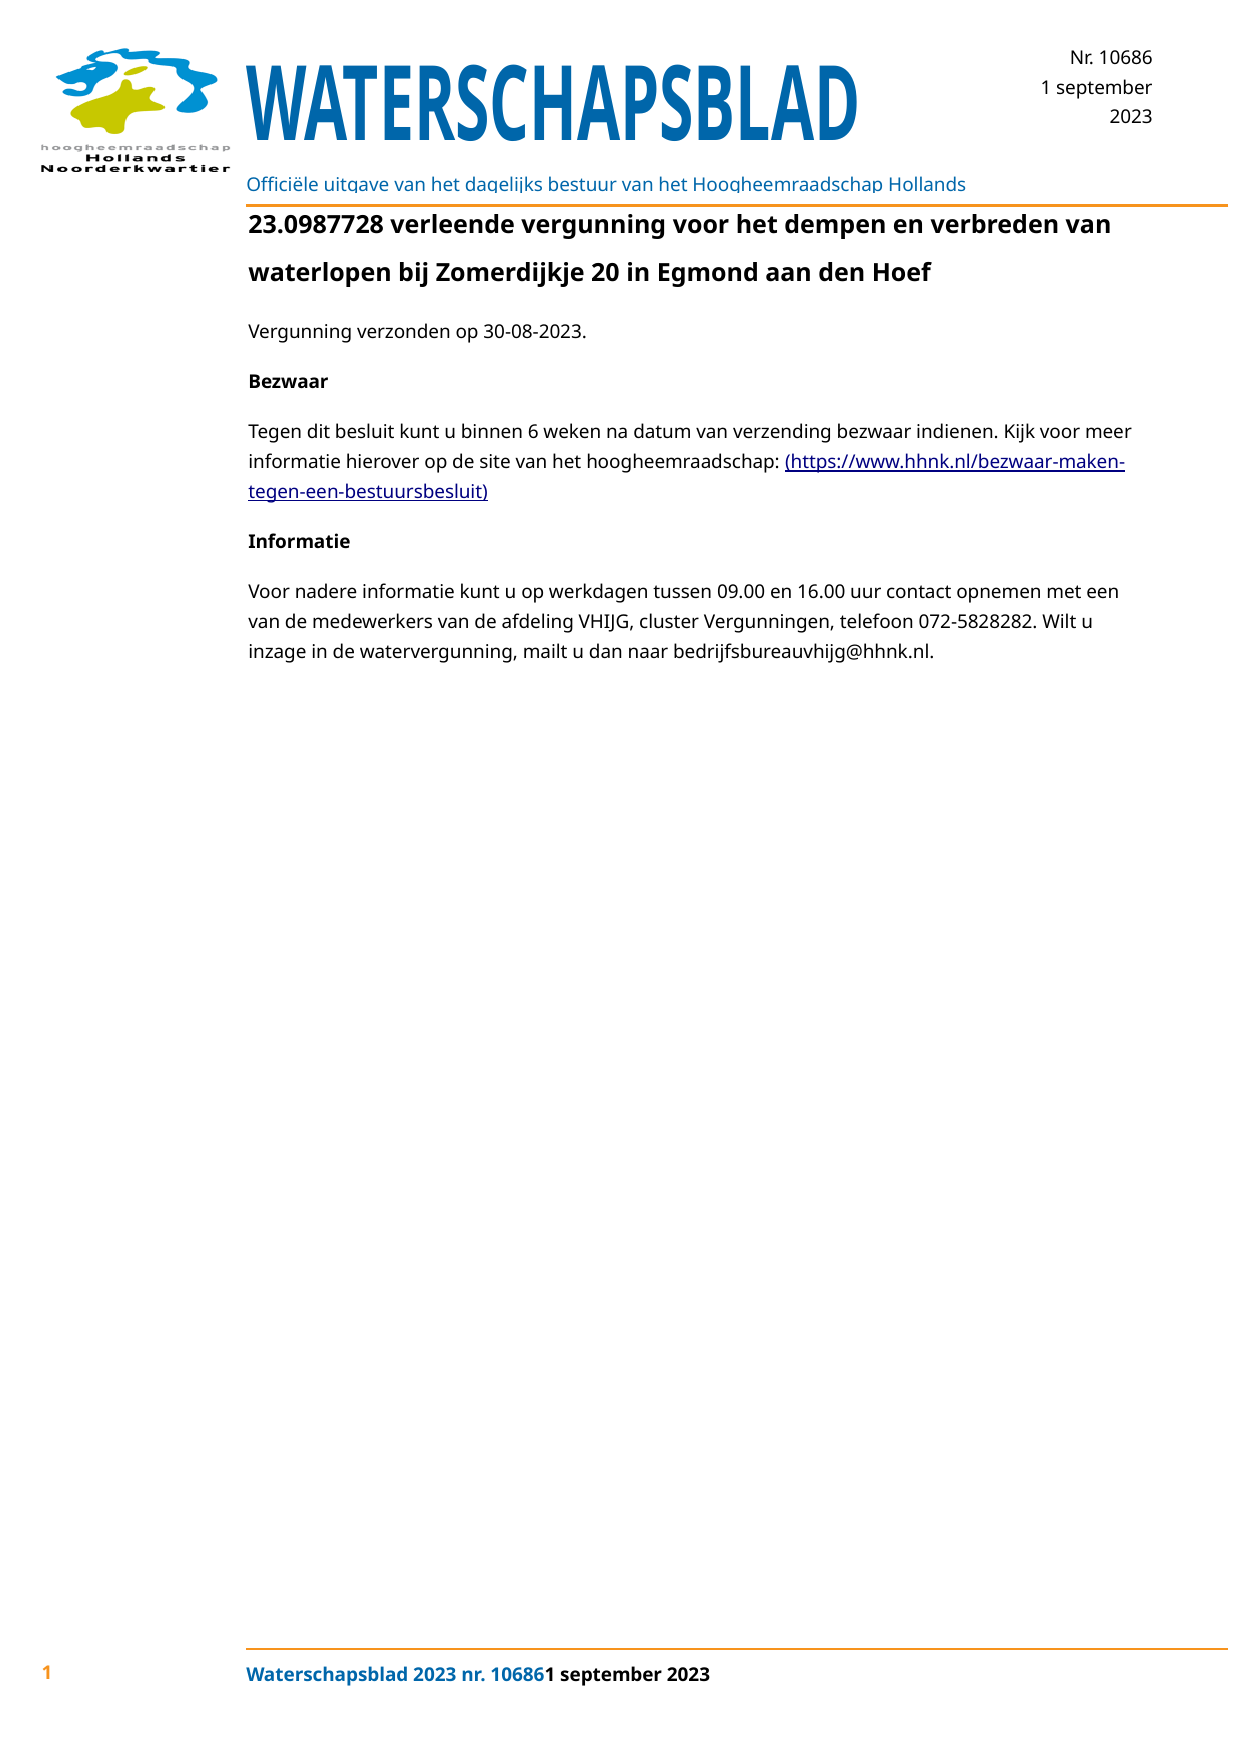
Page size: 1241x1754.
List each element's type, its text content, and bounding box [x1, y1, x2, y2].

text Voor nadere informatie kunt u op werkdagen tussen 09.00 en 16.00 uur contact opnemen met een van de medewerkers van de afdeling VHIJG, cluster Vergunningen, telefoon 072-5828282. Wilt u inzage in de watervergunning, mailt u dan naar bedrijfsbureauvhijg@hhnk.nl. [248, 579, 1152, 664]
text Vergunning verzonden op 30-08-2023. [248, 318, 1152, 344]
text Informatie [248, 528, 1152, 554]
text 23.0987728 verleende vergunning voor het dempen en verbreden van waterlopen bij Zomerdijkje 20 in Egmond aan den Hoef [248, 207, 1152, 288]
text Tegen dit besluit kunt u binnen 6 weken na datum van verzending bezwaar indienen. Kijk voor meer informatie hierover op de site van het hoogheemraadschap: (https://www.hhnk.nl/bezwaar-maken-tegen-een-bestuursbesluit) [248, 419, 1152, 504]
text Bezwaar [248, 368, 1152, 394]
picture [41, 47, 231, 172]
